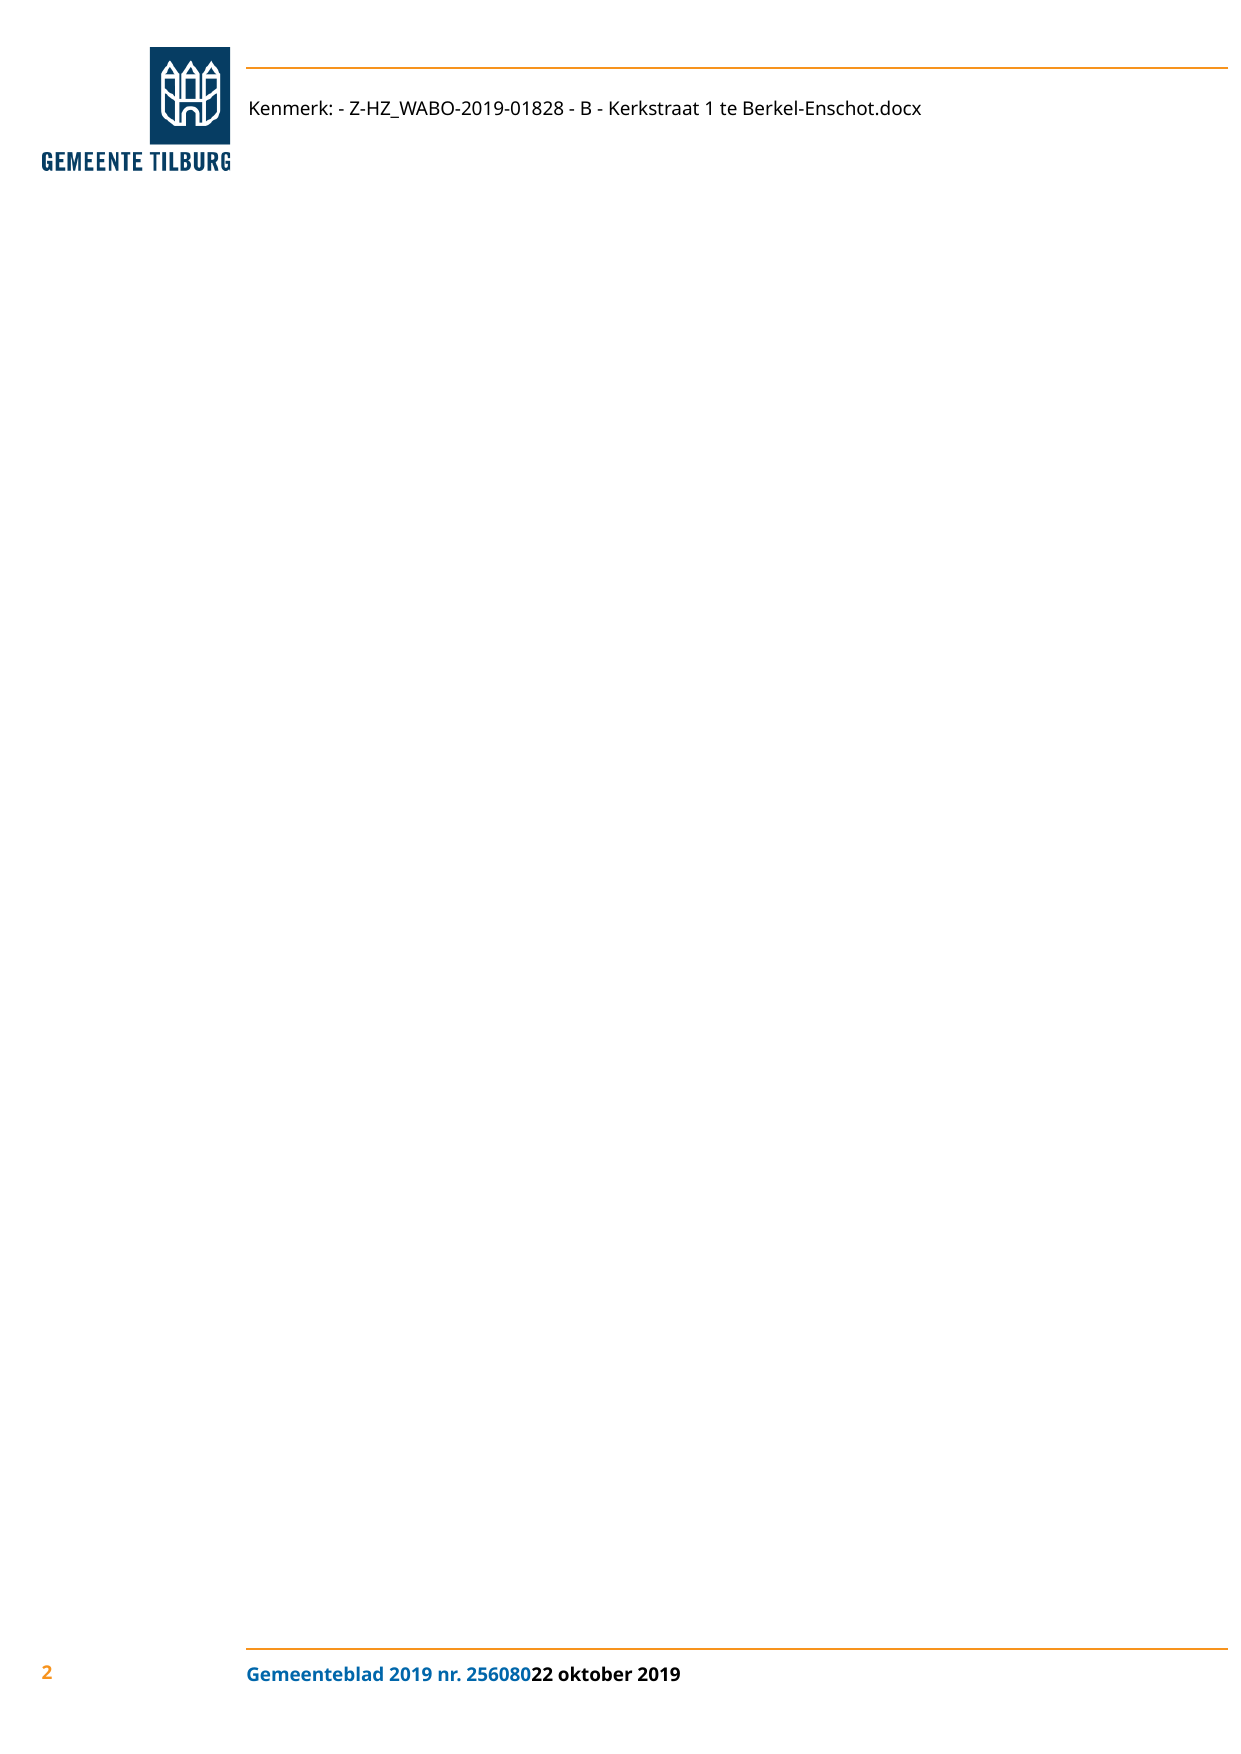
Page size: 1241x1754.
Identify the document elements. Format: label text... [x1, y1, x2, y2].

text Kenmerk: - Z-HZ_WABO-2019-01828 - B - Kerkstraat 1 te Berkel-Enschot.docx [248, 95, 1152, 121]
picture [41, 47, 231, 172]
